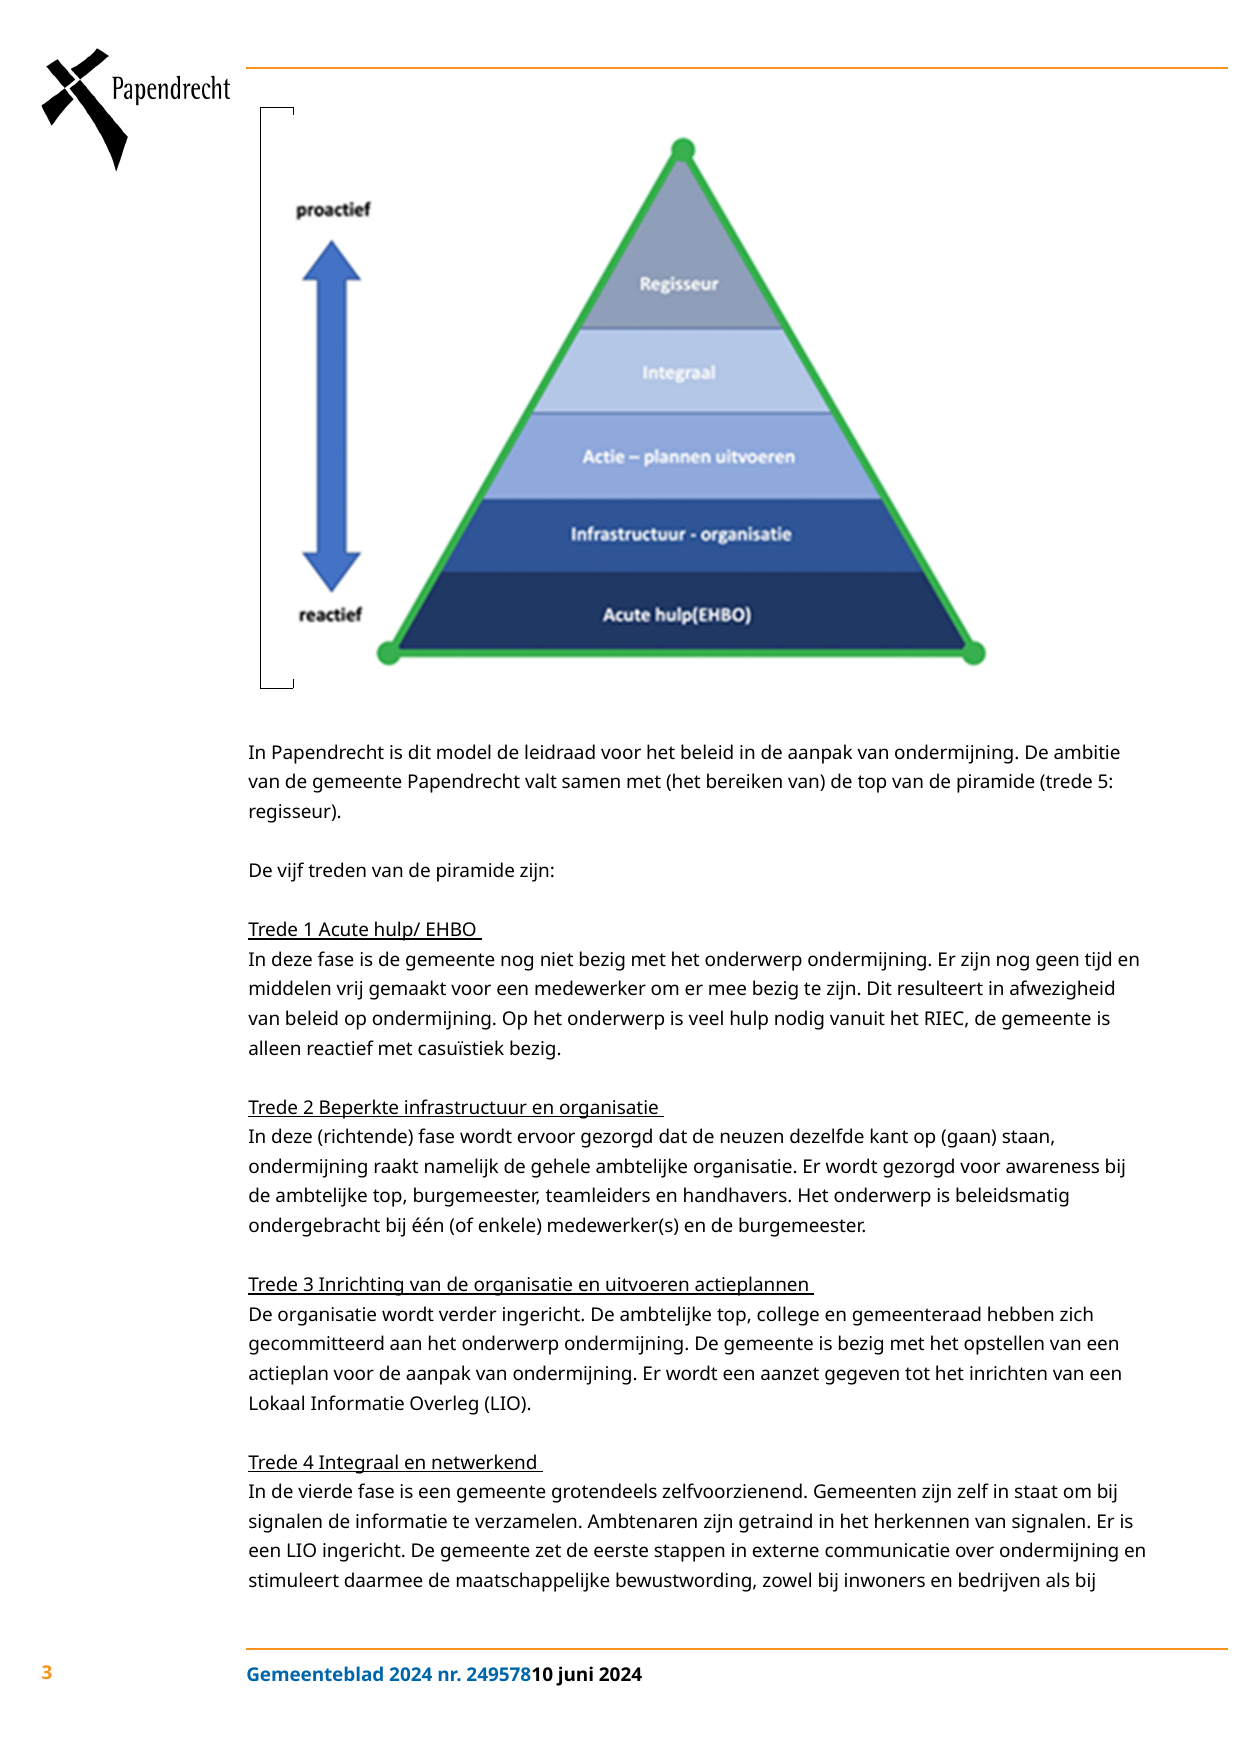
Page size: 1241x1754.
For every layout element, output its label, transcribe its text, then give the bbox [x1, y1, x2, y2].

text De vijf treden van de piramide zijn: [248, 857, 1152, 883]
picture [41, 47, 231, 172]
text Trede 1 Acute hulp/ EHBO [248, 916, 1152, 942]
text Trede 2 Beperkte infrastructuur en organisatie [248, 1094, 1152, 1120]
text In Papendrecht is dit model de leidraad voor het beleid in de aanpak van ondermijning. De ambitie van de gemeente Papendrecht valt samen met (het bereiken van) de top van de piramide (trede 5: regisseur). [248, 739, 1152, 824]
text In de vierde fase is een gemeente grotendeels zelfvoorzienend. Gemeenten zijn zelf in staat om bij signalen de informatie te verzamelen. Ambtenaren zijn getraind in het herkennen van signalen. Er is een LIO ingericht. De gemeente zet de eerste stappen in externe communicatie over ondermijning en stimuleert daarmee de maatschappelijke bewustwording, zowel bij inwoners en bedrijven als bij [248, 1478, 1152, 1593]
text Trede 4 Integraal en netwerkend [248, 1449, 1152, 1475]
text De organisatie wordt verder ingericht. De ambtelijke top, college en gemeenteraad hebben zich gecommitteerd aan het onderwerp ondermijning. De gemeente is bezig met het opstellen van een actieplan voor de aanpak van ondermijning. Er wordt een aanzet gegeven tot het inrichten van een Lokaal Informatie Overleg (LIO). [248, 1301, 1152, 1416]
text In deze (richtende) fase wordt ervoor gezorgd dat de neuzen dezelfde kant op (gaan) staan, ondermijning raakt namelijk de gehele ambtelijke organisatie. Er wordt gezorgd voor awareness bij de ambtelijke top, burgemeester, teamleiders en handhavers. Het onderwerp is beleidsmatig ondergebracht bij één (of enkele) medewerker(s) en de burgemeester. [248, 1123, 1152, 1238]
text Trede 3 Inrichting van de organisatie en uitvoeren actieplannen [248, 1271, 1152, 1297]
text In deze fase is de gemeente nog niet bezig met het onderwerp ondermijning. Er zijn nog geen tijd en middelen vrij gemaakt voor een medewerker om er mee bezig te zijn. Dit resulteert in afwezigheid van beleid op ondermijning. Op het onderwerp is veel hulp nodig vanuit het RIEC, de gemeente is alleen reactief met casuïstiek bezig. [248, 946, 1152, 1061]
picture [268, 115, 1008, 679]
